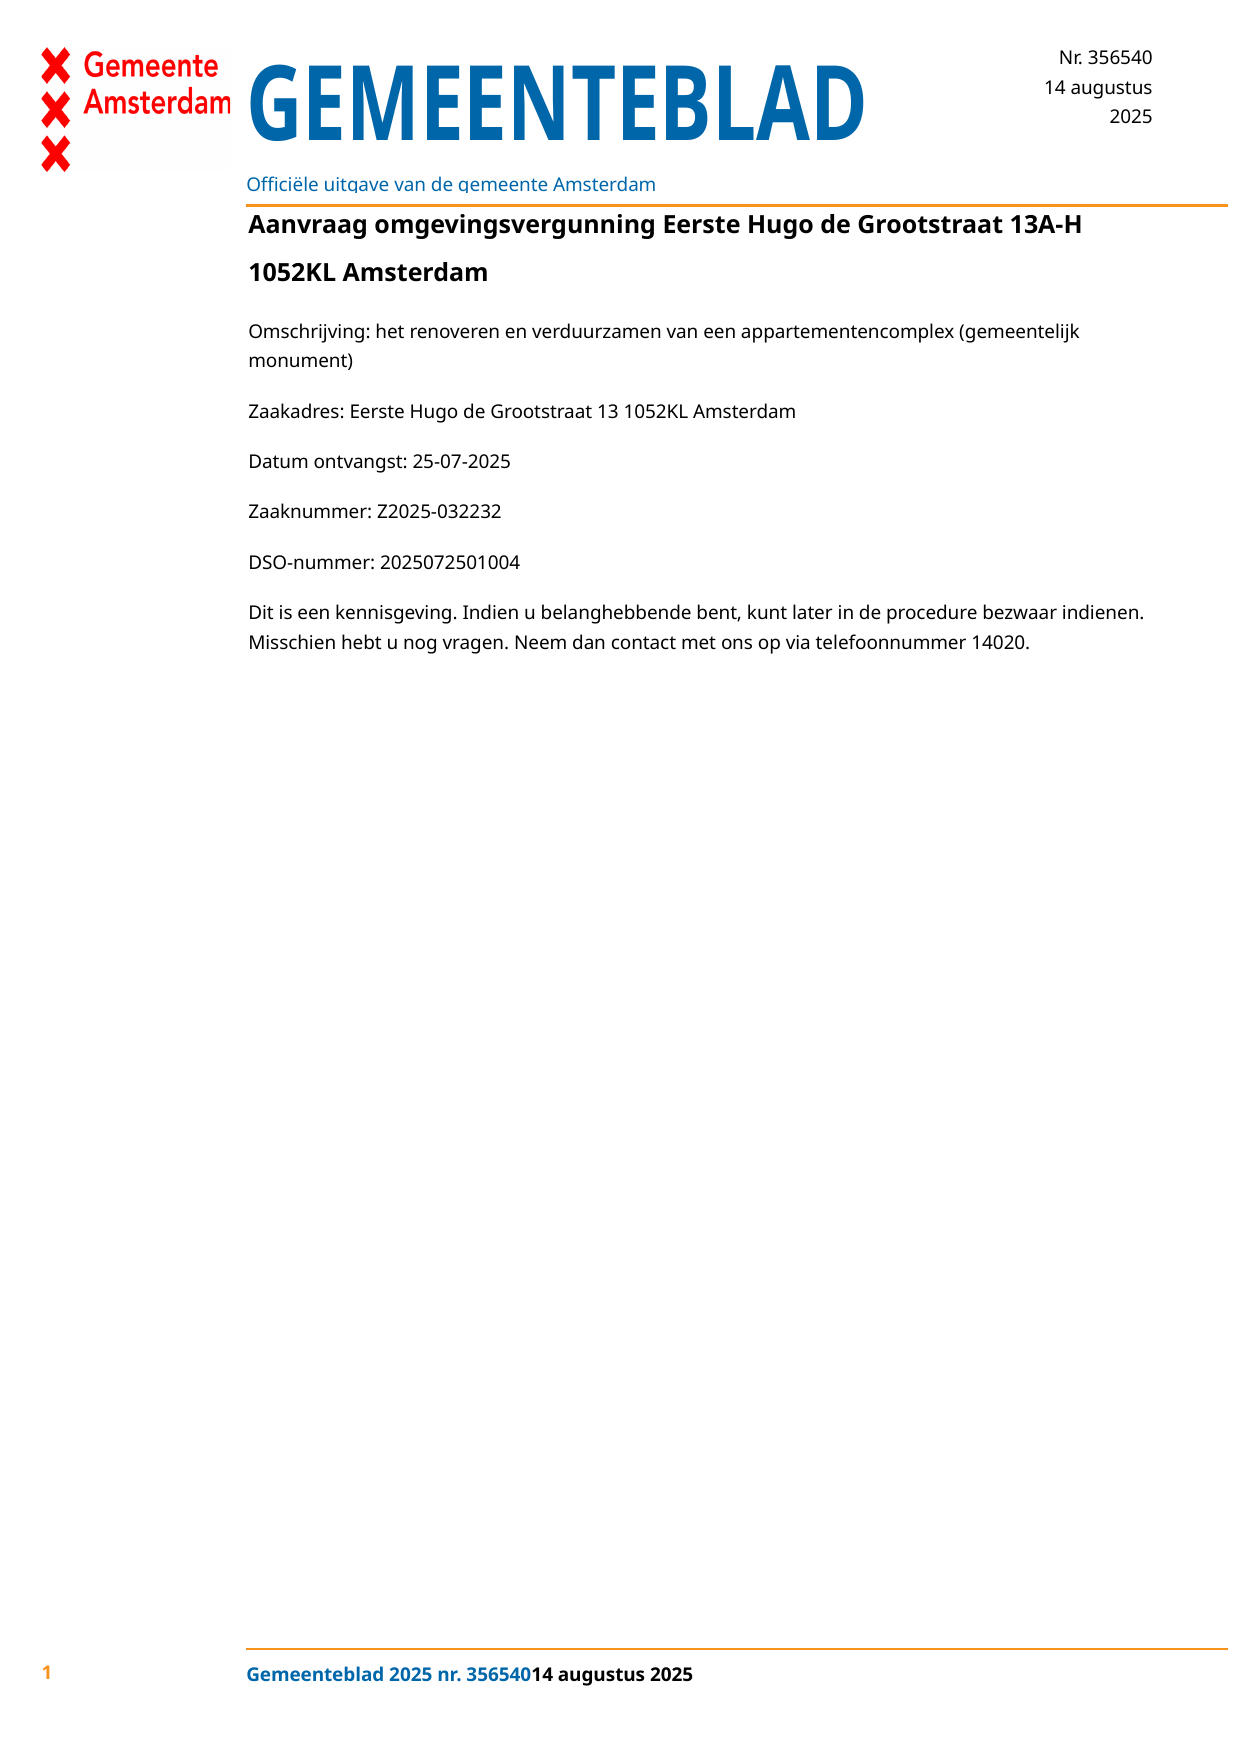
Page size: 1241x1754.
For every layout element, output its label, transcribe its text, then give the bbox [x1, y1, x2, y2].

text Dit is een kennisgeving. Indien u belanghebbende bent, kunt later in de procedure bezwaar indienen. Misschien hebt u nog vragen. Neem dan contact met ons op via telefoonnummer 14020. [248, 599, 1152, 655]
text Zaakadres: Eerste Hugo de Grootstraat 13 1052KL Amsterdam [248, 398, 1152, 424]
text Aanvraag omgevingsvergunning Eerste Hugo de Grootstraat 13A-H 1052KL Amsterdam [248, 207, 1152, 288]
text Datum ontvangst: 25-07-2025 [248, 448, 1152, 474]
picture [41, 47, 231, 172]
text Zaaknummer: Z2025-032232 [248, 499, 1152, 524]
text Omschrijving: het renoveren en verduurzamen van een appartementencomplex (gemeentelijk monument) [248, 318, 1152, 373]
text DSO-nummer: 2025072501004 [248, 549, 1152, 575]
